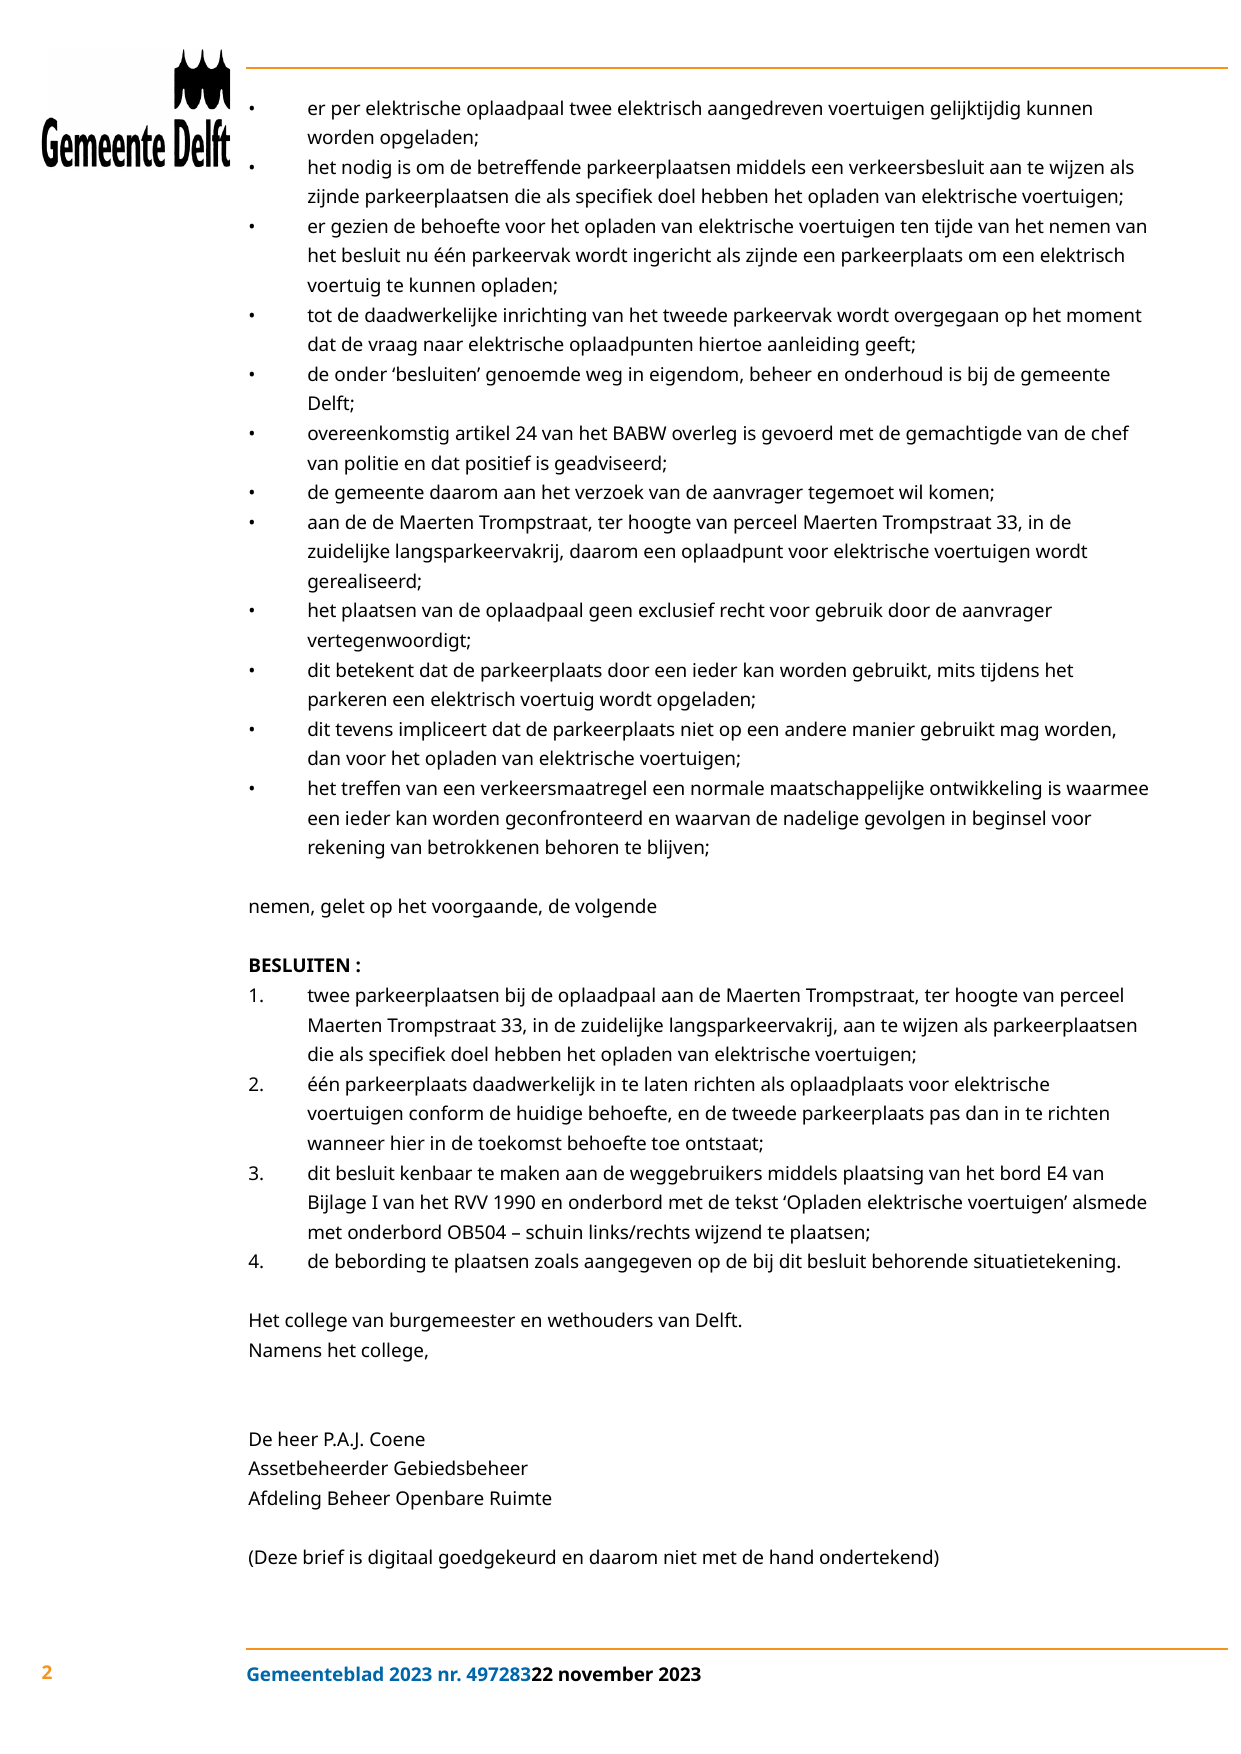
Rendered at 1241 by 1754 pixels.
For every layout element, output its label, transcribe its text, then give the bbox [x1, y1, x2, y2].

list één parkeerplaats daadwerkelijk in te laten richten als oplaadplaats voor elektrische voertuigen conform de huidige behoefte, en de tweede parkeerplaats pas dan in te richten wanneer hier in de toekomst behoefte toe ontstaat; [248, 1071, 1152, 1156]
list de onder ‘besluiten’ genoemde weg in eigendom, beheer en onderhoud is bij de gemeente Delft; [248, 361, 1152, 416]
list het nodig is om de betreffende parkeerplaatsen middels een verkeersbesluit aan te wijzen als zijnde parkeerplaatsen die als specifiek doel hebben het opladen van elektrische voertuigen; [248, 154, 1152, 209]
text De heer P.A.J. Coene [248, 1426, 1152, 1452]
list overeenkomstig artikel 24 van het BABW overleg is gevoerd met de gemachtigde van de chef van politie en dat positief is geadviseerd; [248, 420, 1152, 476]
text Afdeling Beheer Openbare Ruimte [248, 1485, 1152, 1511]
list tot de daadwerkelijke inrichting van het tweede parkeervak wordt overgegaan op het moment dat de vraag naar elektrische oplaadpunten hiertoe aanleiding geeft; [248, 302, 1152, 357]
list de bebording te plaatsen zoals aangegeven op de bij dit besluit behorende situatietekening. [248, 1248, 1152, 1274]
list er per elektrische oplaadpaal twee elektrisch aangedreven voertuigen gelijktijdig kunnen worden opgeladen; [248, 95, 1152, 150]
picture [41, 47, 231, 172]
list dit besluit kenbaar te maken aan de weggebruikers middels plaatsing van het bord E4 van Bijlage I van het RVV 1990 en onderbord met de tekst ‘Opladen elektrische voertuigen’ alsmede met onderbord OB504 – schuin links/rechts wijzend te plaatsen; [248, 1160, 1152, 1245]
list aan de de Maerten Trompstraat, ter hoogte van perceel Maerten Trompstraat 33, in de zuidelijke langsparkeervakrij, daarom een oplaadpunt voor elektrische voertuigen wordt gerealiseerd; [248, 509, 1152, 594]
text nemen, gelet op het voorgaande, de volgende [248, 893, 1152, 919]
list het treffen van een verkeersmaatregel een normale maatschappelijke ontwikkeling is waarmee een ieder kan worden geconfronteerd en waarvan de nadelige gevolgen in beginsel voor rekening van betrokkenen behoren te blijven; [248, 775, 1152, 860]
text BESLUITEN : [248, 953, 1152, 978]
text Namens het college, [248, 1337, 1152, 1363]
list dit tevens impliceert dat de parkeerplaats niet op een andere manier gebruikt mag worden, dan voor het opladen van elektrische voertuigen; [248, 716, 1152, 771]
list het plaatsen van de oplaadpaal geen exclusief recht voor gebruik door de aanvrager vertegenwoordigt; [248, 598, 1152, 653]
text (Deze brief is digitaal goedgekeurd en daarom niet met de hand ondertekend) [248, 1544, 1152, 1570]
list dit betekent dat de parkeerplaats door een ieder kan worden gebruikt, mits tijdens het parkeren een elektrisch voertuig wordt opgeladen; [248, 657, 1152, 712]
text Het college van burgemeester en wethouders van Delft. [248, 1308, 1152, 1333]
list er gezien de behoefte voor het opladen van elektrische voertuigen ten tijde van het nemen van het besluit nu één parkeervak wordt ingericht als zijnde een parkeerplaats om een elektrisch voertuig te kunnen opladen; [248, 213, 1152, 298]
text Assetbeheerder Gebiedsbeheer [248, 1456, 1152, 1481]
list de gemeente daarom aan het verzoek van de aanvrager tegemoet wil komen; [248, 479, 1152, 505]
list twee parkeerplaatsen bij de oplaadpaal aan de Maerten Trompstraat, ter hoogte van perceel Maerten Trompstraat 33, in de zuidelijke langsparkeervakrij, aan te wijzen als parkeerplaatsen die als specifiek doel hebben het opladen van elektrische voertuigen; [248, 982, 1152, 1067]
